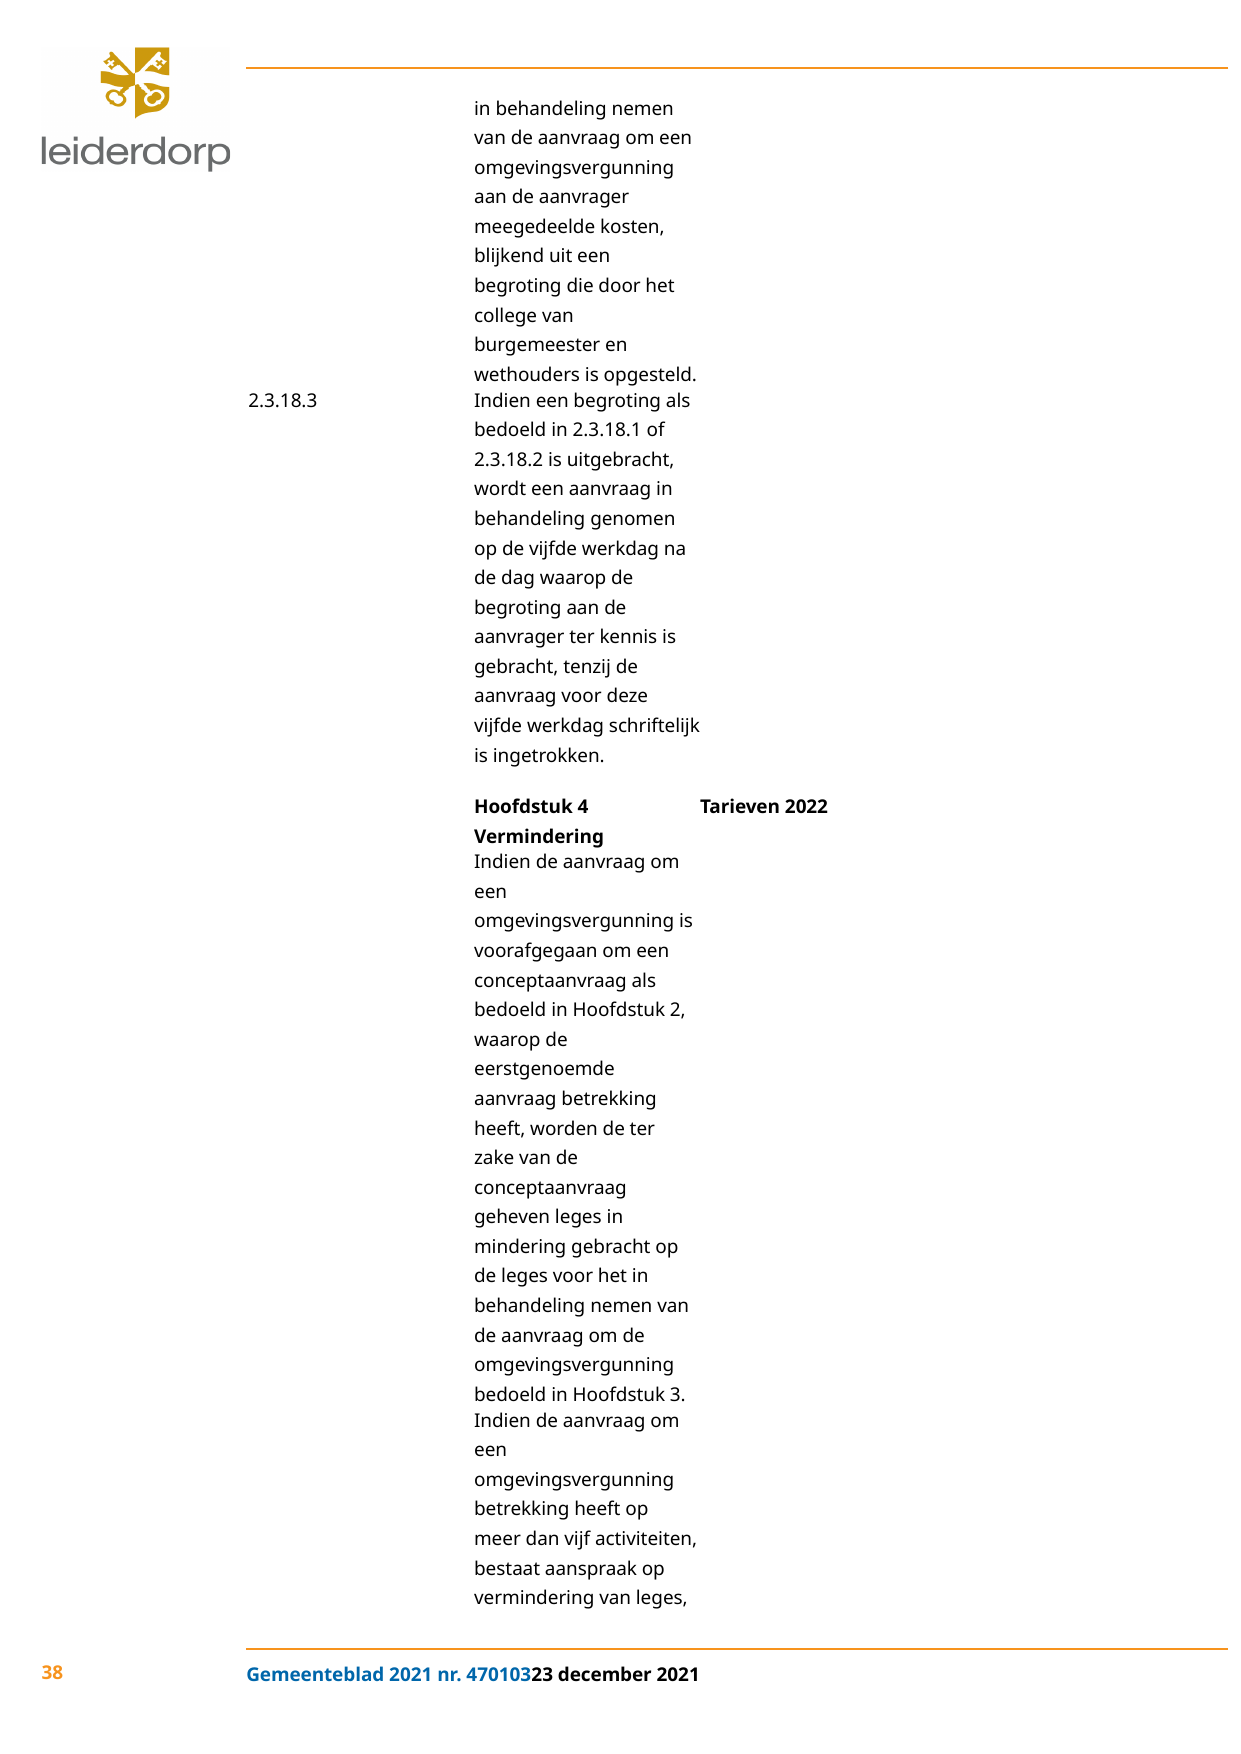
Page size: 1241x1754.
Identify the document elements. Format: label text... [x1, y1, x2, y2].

table_cell [700, 95, 926, 387]
table_cell [700, 387, 926, 767]
table_cell [248, 95, 474, 387]
table_cell [700, 849, 926, 1407]
table_cell Hoofdstuk 4 Vermindering [474, 793, 700, 848]
table_cell Indien de aanvraag om een omgevingsvergunning is voorafgegaan om een conceptaanvraag als bedoeld in Hoofdstuk 2, waarop de eerstgenoemde aanvraag betrekking heeft, worden de ter zake van de conceptaanvraag geheven leges in mindering gebracht op de leges voor het in behandeling nemen van de aanvraag om de omgevingsvergunning bedoeld in Hoofdstuk 3. [474, 849, 700, 1407]
table_cell [700, 1407, 926, 1610]
table_cell [248, 768, 926, 793]
table_cell [248, 793, 474, 848]
table_cell in behandeling nemen van de aanvraag om een omgevingsvergunning aan de aanvrager meegedeelde kosten, blijkend uit een begroting die door het college van burgemeester en wethouders is opgesteld. [474, 95, 700, 387]
table_cell Indien een begroting als bedoeld in 2.3.18.1 of 2.3.18.2 is uitgebracht, wordt een aanvraag in behandeling genomen op de vijfde werkdag na de dag waarop de begroting aan de aanvrager ter kennis is gebracht, tenzij de aanvraag voor deze vijfde werkdag schriftelijk is ingetrokken. [474, 387, 700, 767]
table_cell 2.3.18.3 [248, 387, 474, 767]
picture [41, 47, 231, 172]
table_cell Tarieven 2022 [700, 793, 926, 848]
table_cell Indien de aanvraag om een omgevingsvergunning betrekking heeft op meer dan vijf activiteiten, bestaat aanspraak op vermindering van leges, [474, 1407, 700, 1610]
table_cell [248, 1407, 474, 1610]
table_cell [248, 849, 474, 1407]
